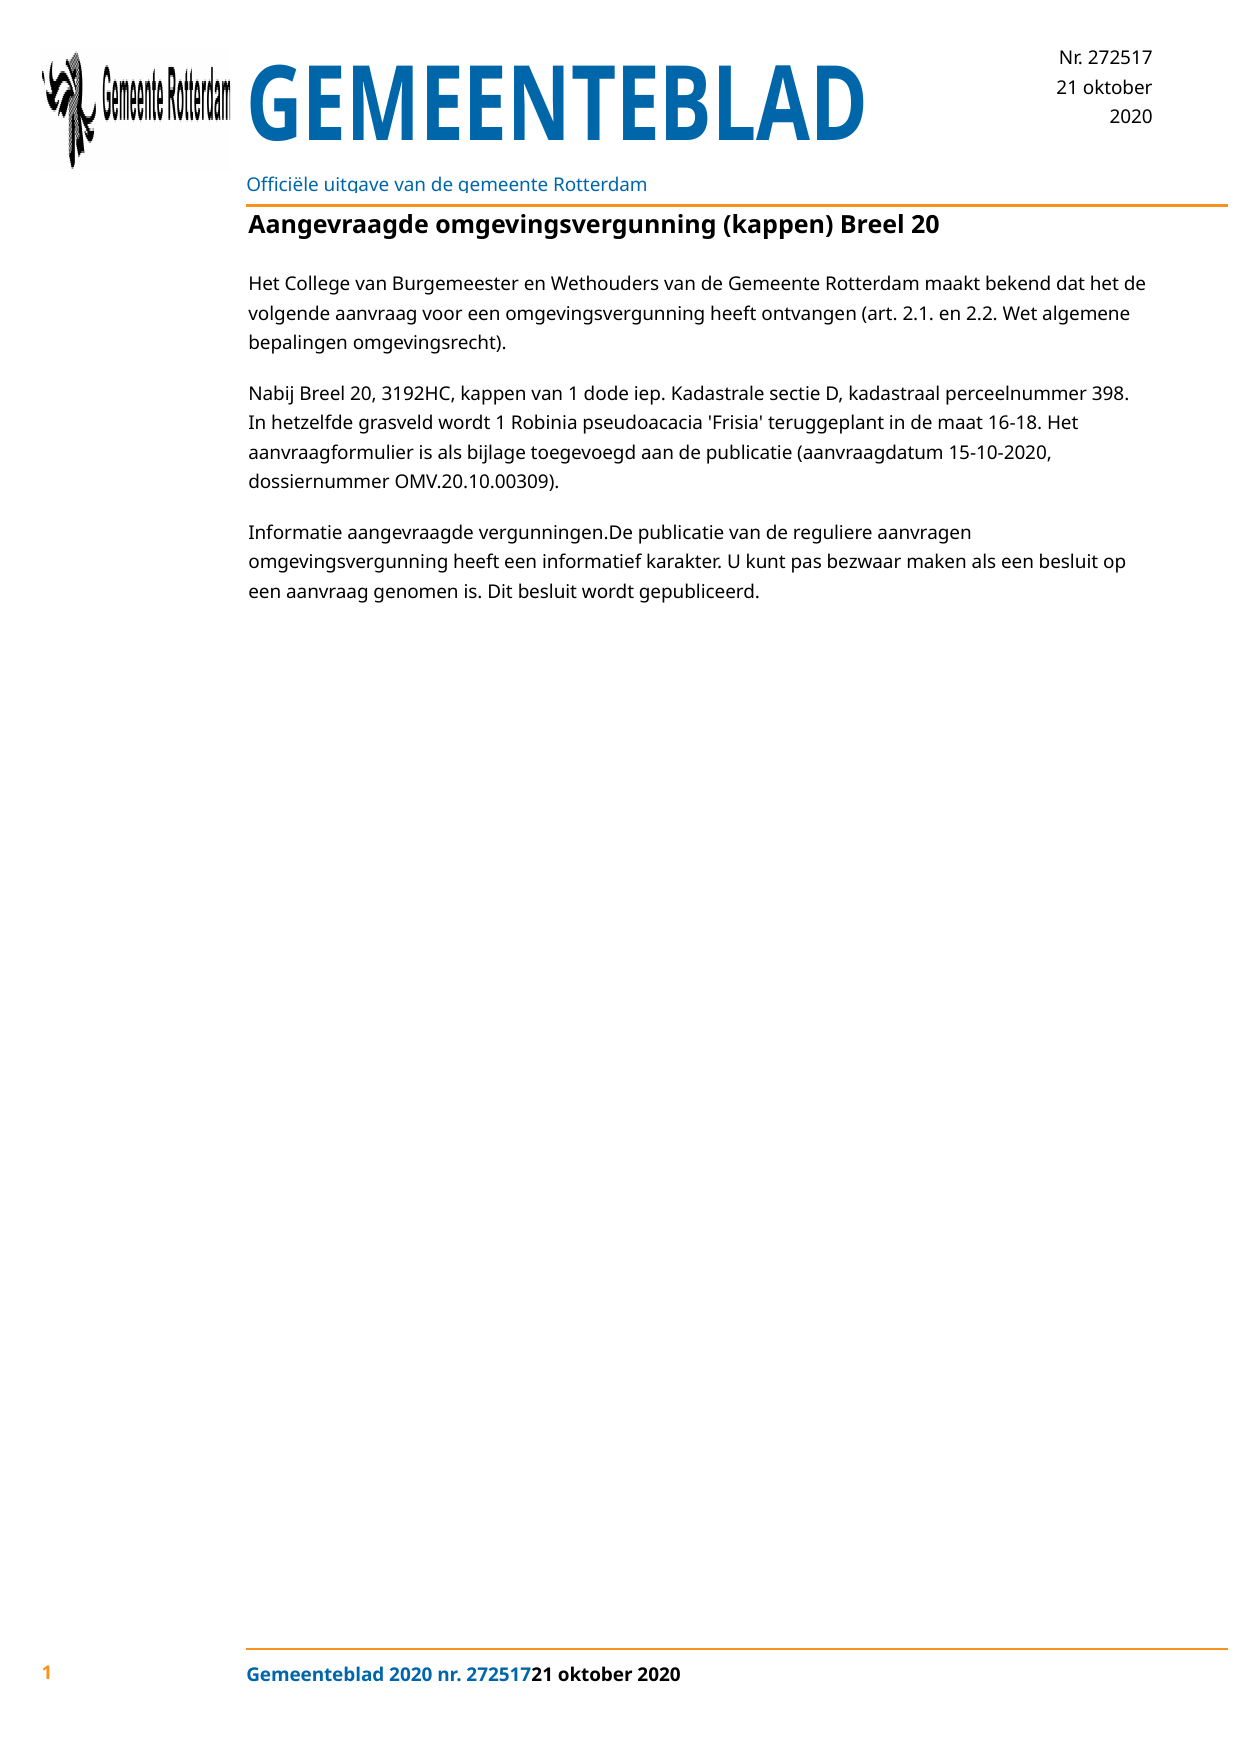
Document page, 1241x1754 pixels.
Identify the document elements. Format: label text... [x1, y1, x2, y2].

text Informatie aangevraagde vergunningen.De publicatie van de reguliere aanvragen omgevingsvergunning heeft een informatief karakter. U kunt pas bezwaar maken als een besluit op een aanvraag genomen is. Dit besluit wordt gepubliceerd. [248, 519, 1152, 604]
text Het College van Burgemeester en Wethouders van de Gemeente Rotterdam maakt bekend dat het de volgende aanvraag voor een omgevingsvergunning heeft ontvangen (art. 2.1. en 2.2. Wet algemene bepalingen omgevingsrecht). [248, 270, 1152, 355]
text Nabij Breel 20, 3192HC, kappen van 1 dode iep. Kadastrale sectie D, kadastraal perceelnummer 398. In hetzelfde grasveld wordt 1 Robinia pseudoacacia 'Frisia' teruggeplant in de maat 16-18. Het aanvraagformulier is als bijlage toegevoegd aan de publicatie (aanvraagdatum 15-10-2020, dossiernummer OMV.20.10.00309). [248, 380, 1152, 494]
text Aangevraagde omgevingsvergunning (kappen) Breel 20 [248, 207, 1152, 241]
picture [41, 47, 231, 172]
